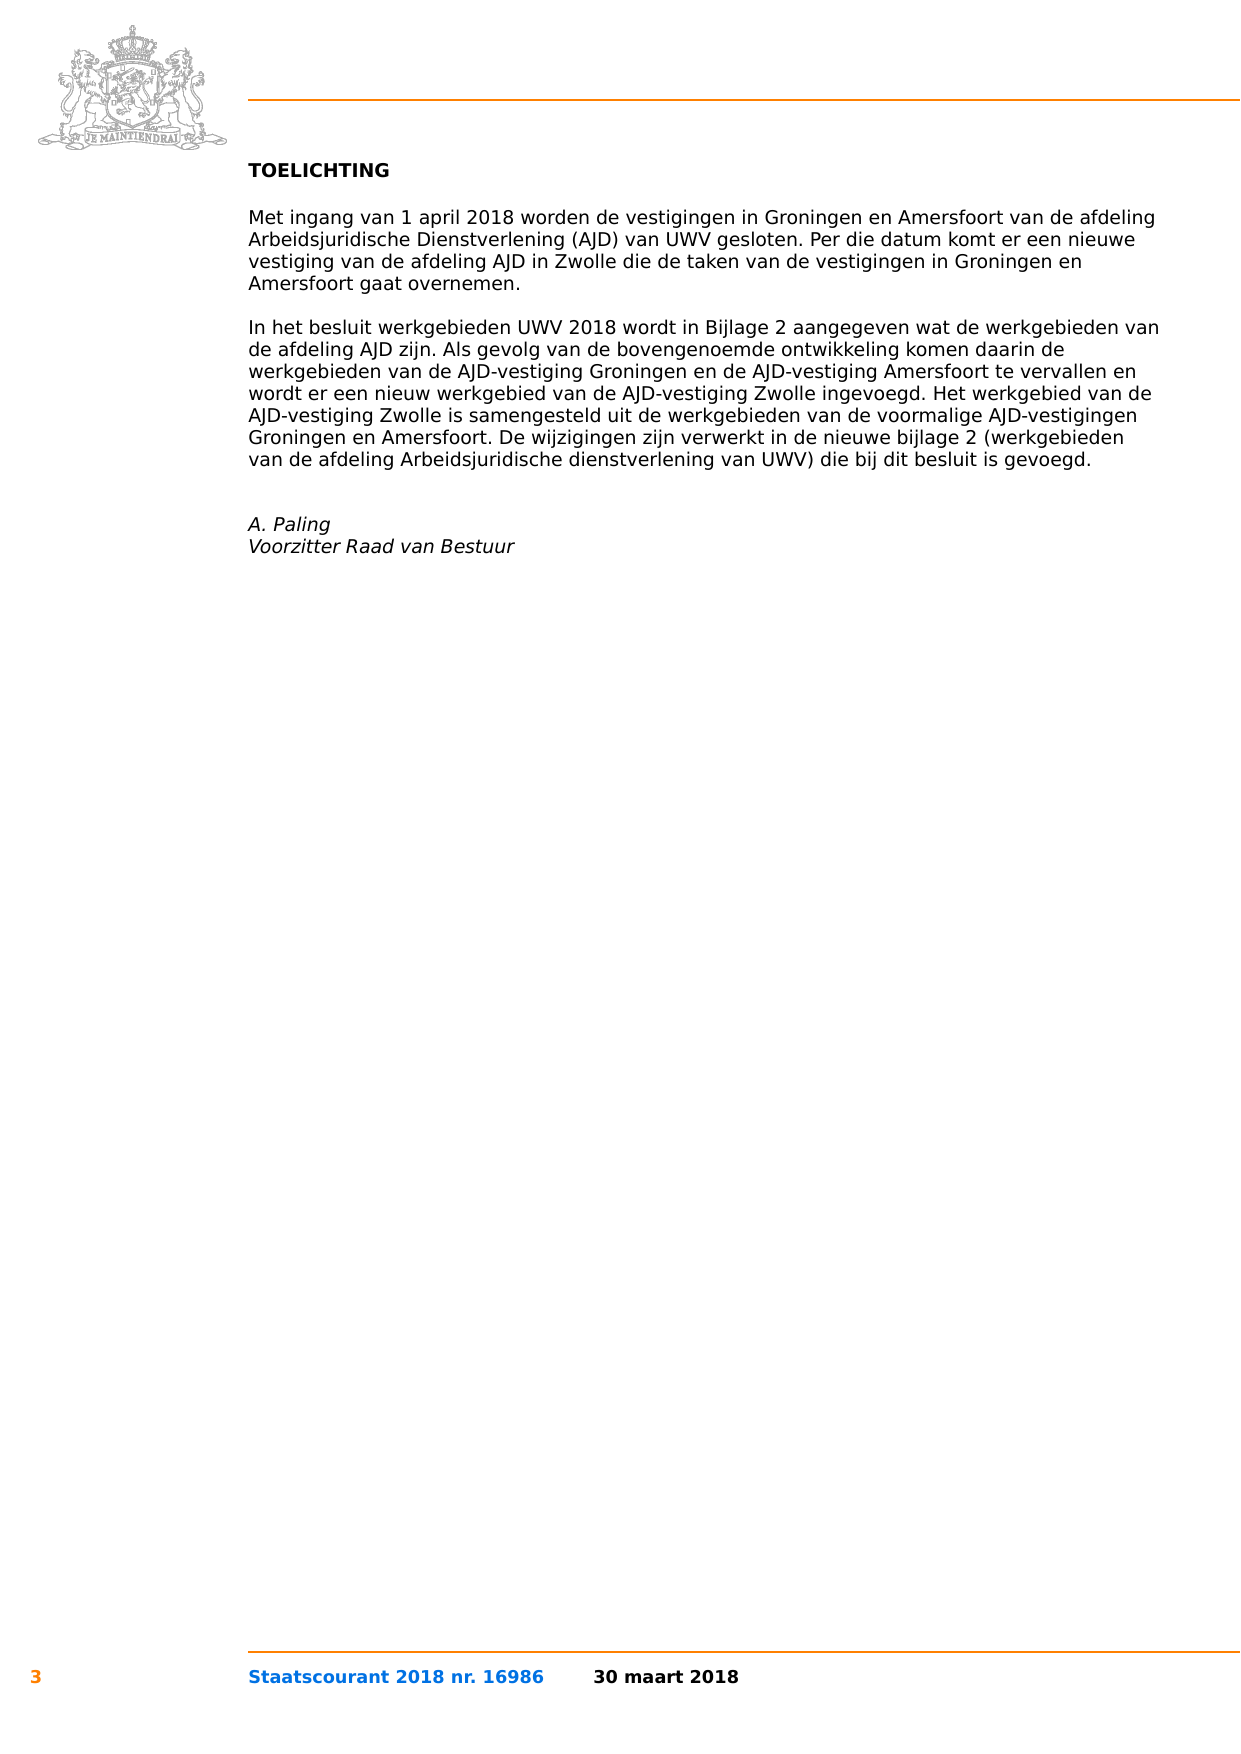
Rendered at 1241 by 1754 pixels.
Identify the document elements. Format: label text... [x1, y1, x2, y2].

text In het besluit werkgebieden UWV 2018 wordt in Bijlage 2 aangegeven wat de werkgebieden van de afdeling AJD zijn. Als gevolg van de bovengenoemde ontwikkeling komen daarin de werkgebieden van de AJD-vestiging Groningen en de AJD-vestiging Amersfoort te vervallen en wordt er een nieuw werkgebied van de AJD-vestiging Zwolle ingevoegd. Het werkgebied van de AJD-vestiging Zwolle is samengesteld uit de werkgebieden van de voormalige AJD-vestigingen Groningen en Amersfoort. De wijzigingen zijn verwerkt in de nieuwe bijlage 2 (werkgebieden van de afdeling Arbeidsjuridische dienstverlening van UWV) die bij dit besluit is gevoegd. [248, 317, 1163, 471]
subtitle TOELICHTING [248, 160, 1163, 182]
text A. Paling Voorzitter Raad van Bestuur [248, 492, 1163, 558]
picture [38, 25, 227, 150]
text Met ingang van 1 april 2018 worden de vestigingen in Groningen en Amersfoort van de afdeling Arbeidsjuridische Dienstverlening (AJD) van UWV gesloten. Per die datum komt er een nieuwe vestiging van de afdeling AJD in Zwolle die de taken van de vestigingen in Groningen en Amersfoort gaat overnemen. [248, 207, 1163, 295]
